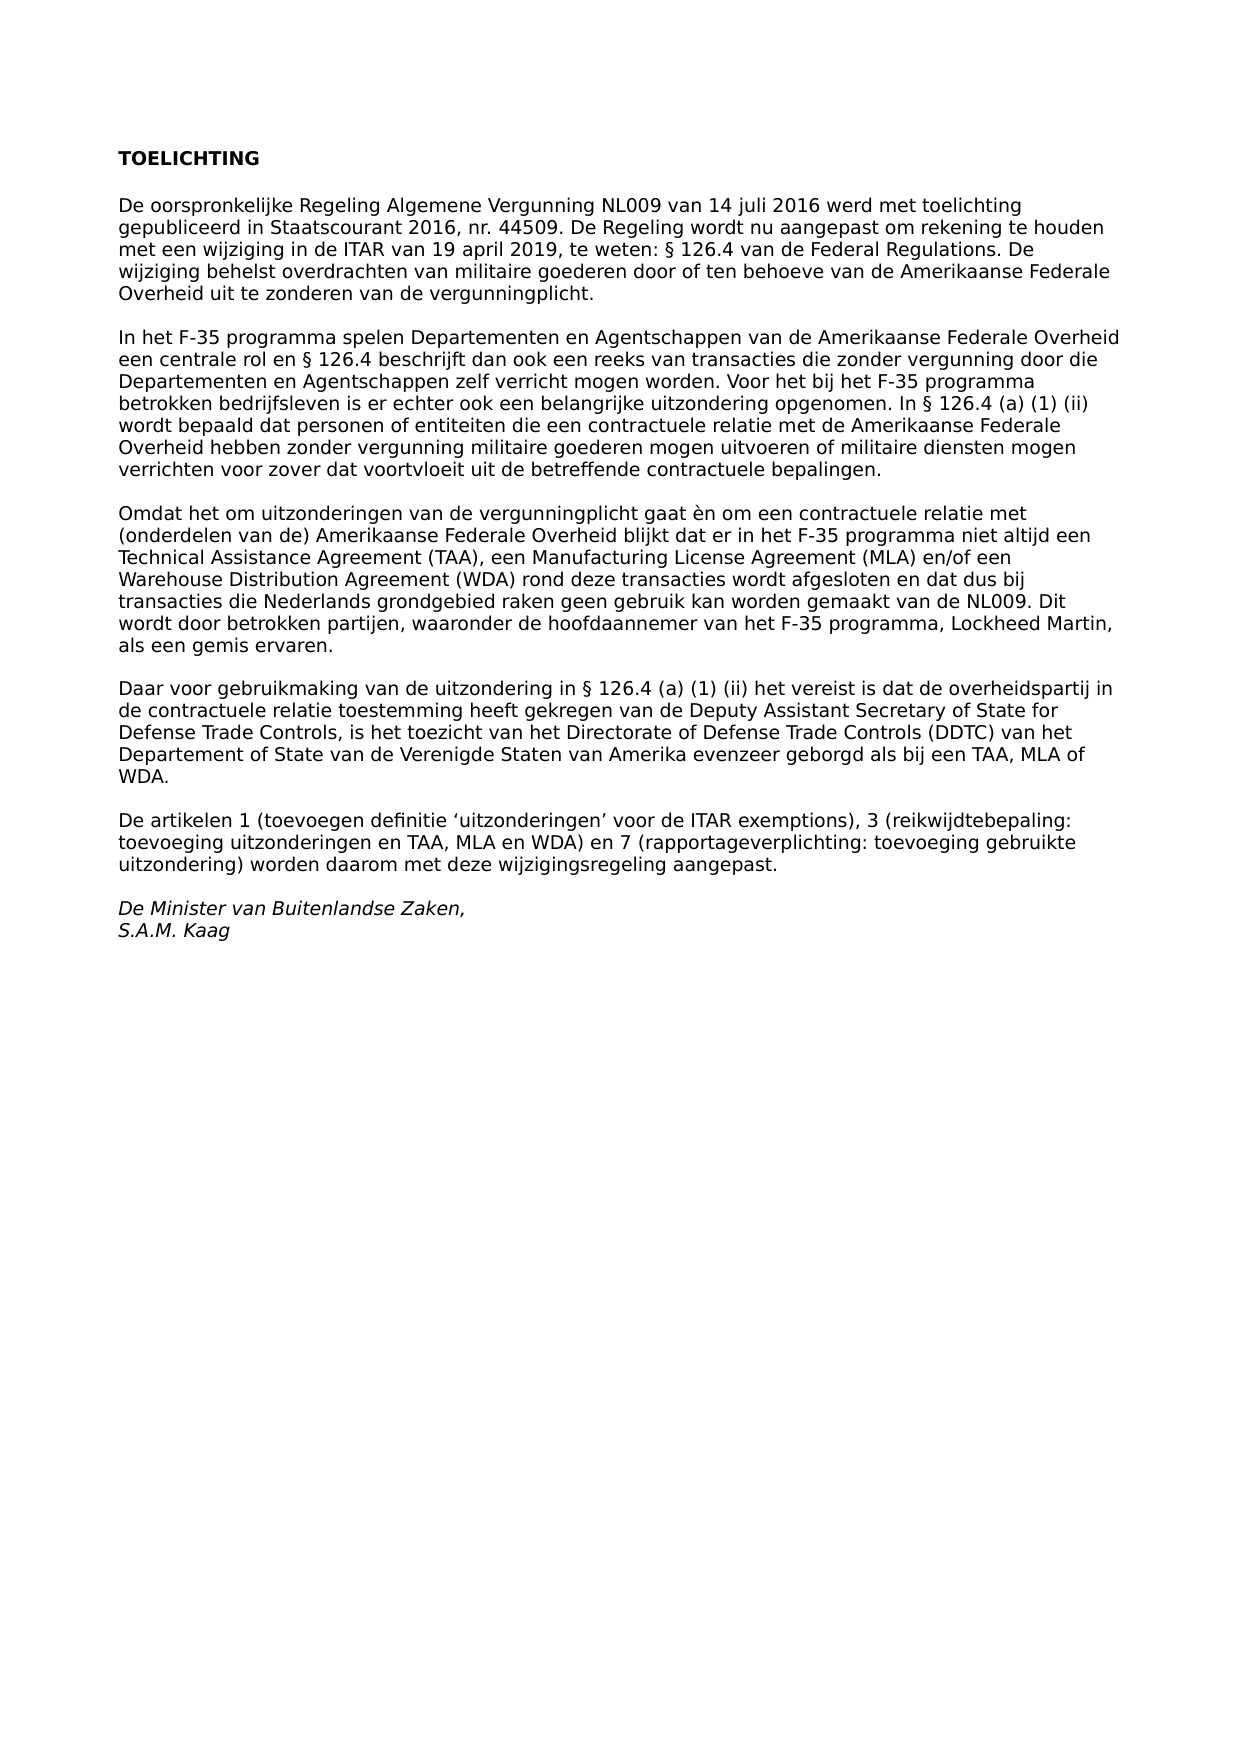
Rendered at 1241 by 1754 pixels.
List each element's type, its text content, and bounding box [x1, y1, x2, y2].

text De artikelen 1 (toevoegen definitie ‘uitzonderingen’ voor de ITAR exemptions), 3 (reikwijdtebepaling: toevoeging uitzonderingen en TAA, MLA en WDA) en 7 (rapportageverplichting: toevoeging gebruikte uitzondering) worden daarom met deze wijzigingsregeling aangepast. [118, 810, 1122, 876]
text Omdat het om uitzonderingen van de vergunningplicht gaat èn om een contractuele relatie met (onderdelen van de) Amerikaanse Federale Overheid blijkt dat er in het F-35 programma niet altijd een Technical Assistance Agreement (TAA), een Manufacturing License Agreement (MLA) en/of een Warehouse Distribution Agreement (WDA) rond deze transacties wordt afgesloten en dat dus bij transacties die Nederlands grondgebied raken geen gebruik kan worden gemaakt van de NL009. Dit wordt door betrokken partijen, waaronder de hoofdaannemer van het F-35 programma, Lockheed Martin, als een gemis ervaren. [118, 503, 1122, 656]
text De oorspronkelijke Regeling Algemene Vergunning NL009 van 14 juli 2016 werd met toelichting gepubliceerd in Staatscourant 2016, nr. 44509. De Regeling wordt nu aangepast om rekening te houden met een wijziging in de ITAR van 19 april 2019, te weten: § 126.4 van de Federal Regulations. De wijziging behelst overdrachten van militaire goederen door of ten behoeve van de Amerikaanse Federale Overheid uit te zonderen van de vergunningplicht. [118, 195, 1122, 305]
text Daar voor gebruikmaking van de uitzondering in § 126.4 (a) (1) (ii) het vereist is dat de overheidspartij in de contractuele relatie toestemming heeft gekregen van de Deputy Assistant Secretary of State for Defense Trade Controls, is het toezicht van het Directorate of Defense Trade Controls (DDTC) van het Departement of State van de Verenigde Staten van Amerika evenzeer geborgd als bij een TAA, MLA of WDA. [118, 678, 1122, 788]
text In het F-35 programma spelen Departementen en Agentschappen van de Amerikaanse Federale Overheid een centrale rol en § 126.4 beschrijft dan ook een reeks van transacties die zonder vergunning door die Departementen en Agentschappen zelf verricht mogen worden. Voor het bij het F-35 programma betrokken bedrijfsleven is er echter ook een belangrijke uitzondering opgenomen. In § 126.4 (a) (1) (ii) wordt bepaald dat personen of entiteiten die een contractuele relatie met de Amerikaanse Federale Overheid hebben zonder vergunning militaire goederen mogen uitvoeren of militaire diensten mogen verrichten voor zover dat voortvloeit uit de betreffende contractuele bepalingen. [118, 327, 1122, 481]
subtitle TOELICHTING [118, 148, 1122, 170]
text De Minister van Buitenlandse Zaken, S.A.M. Kaag [118, 898, 1122, 942]
